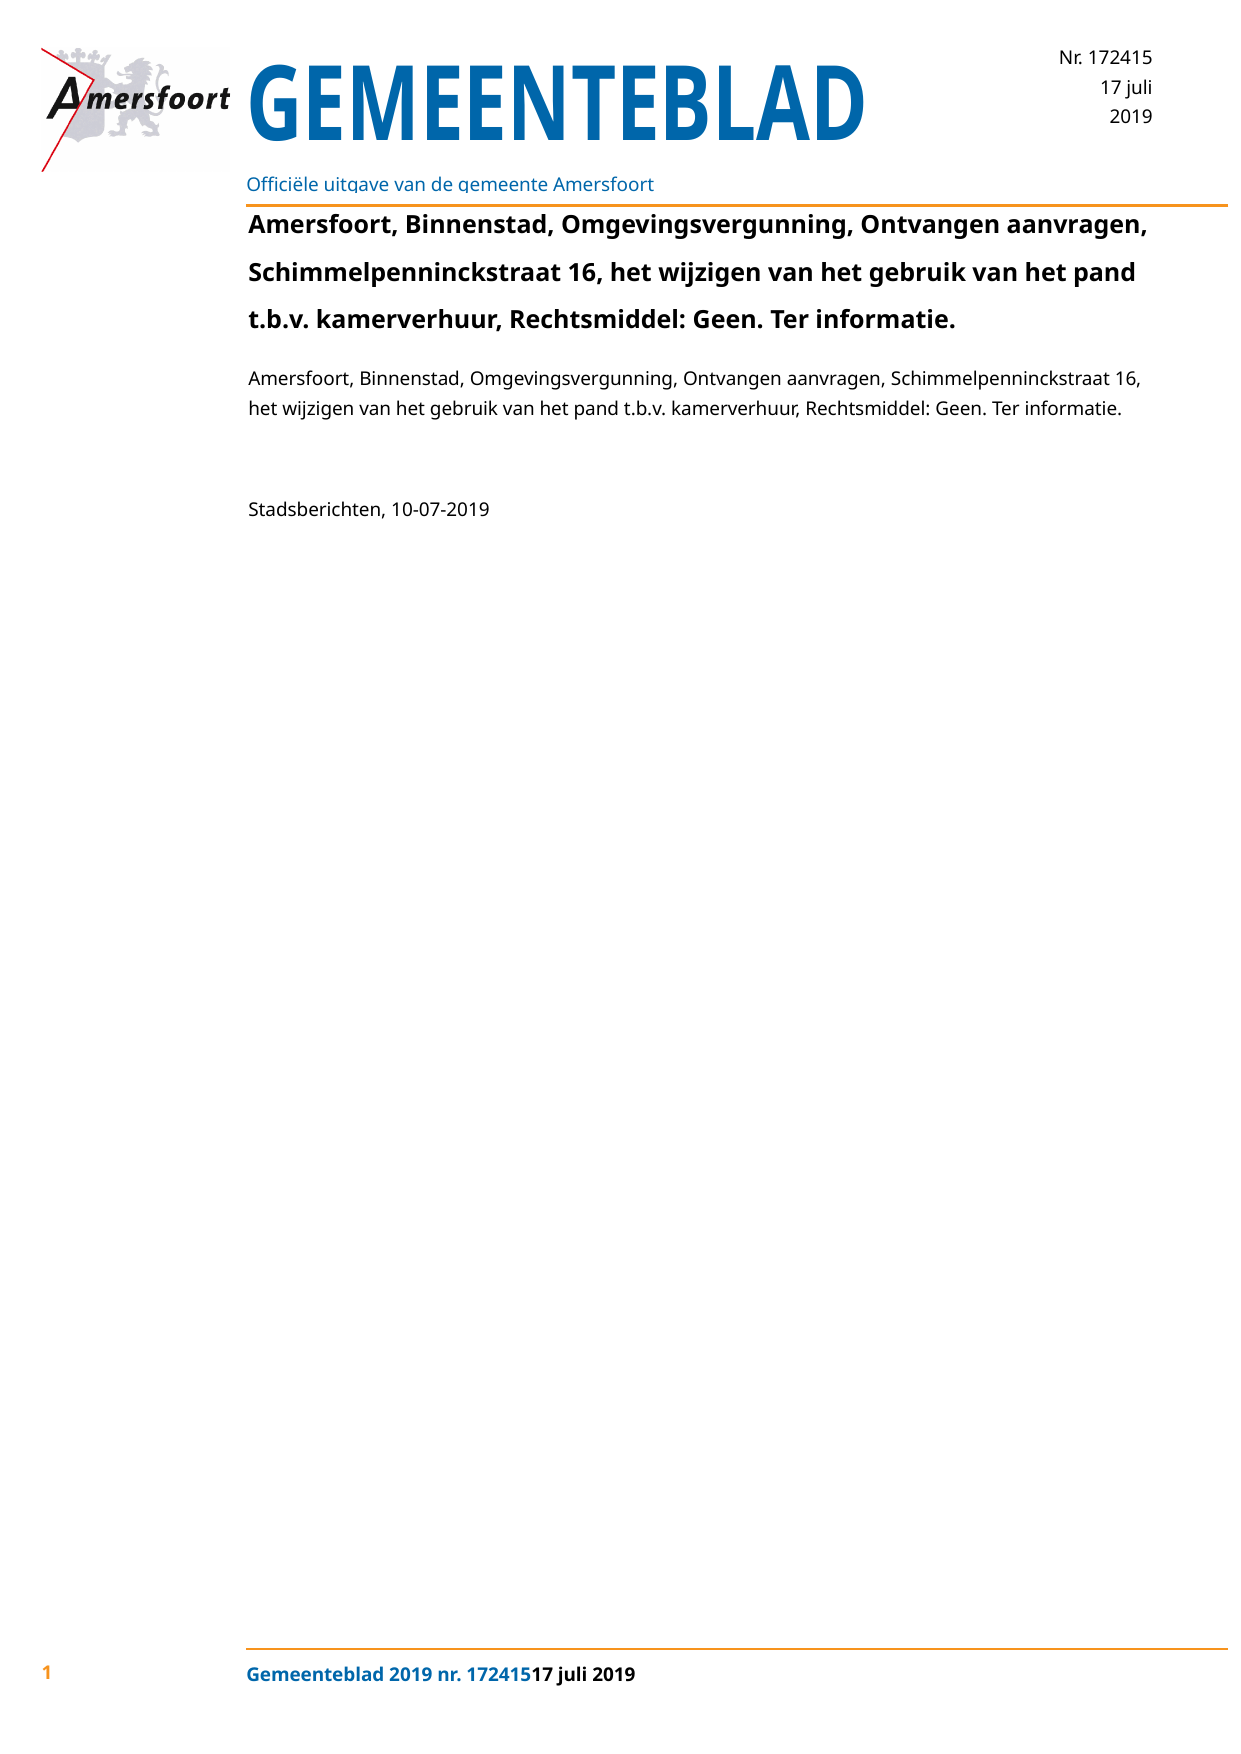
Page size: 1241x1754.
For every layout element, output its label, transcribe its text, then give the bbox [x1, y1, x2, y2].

picture [41, 47, 231, 172]
text Amersfoort, Binnenstad, Omgevingsvergunning, Ontvangen aanvragen, Schimmelpenninckstraat 16, het wijzigen van het gebruik van het pand t.b.v. kamerverhuur, Rechtsmiddel: Geen. Ter informatie. [248, 207, 1152, 336]
text Stadsberichten, 10-07-2019 [248, 496, 1152, 522]
text Amersfoort, Binnenstad, Omgevingsvergunning, Ontvangen aanvragen, Schimmelpenninckstraat 16, het wijzigen van het gebruik van het pand t.b.v. kamerverhuur, Rechtsmiddel: Geen. Ter informatie. [248, 366, 1152, 421]
